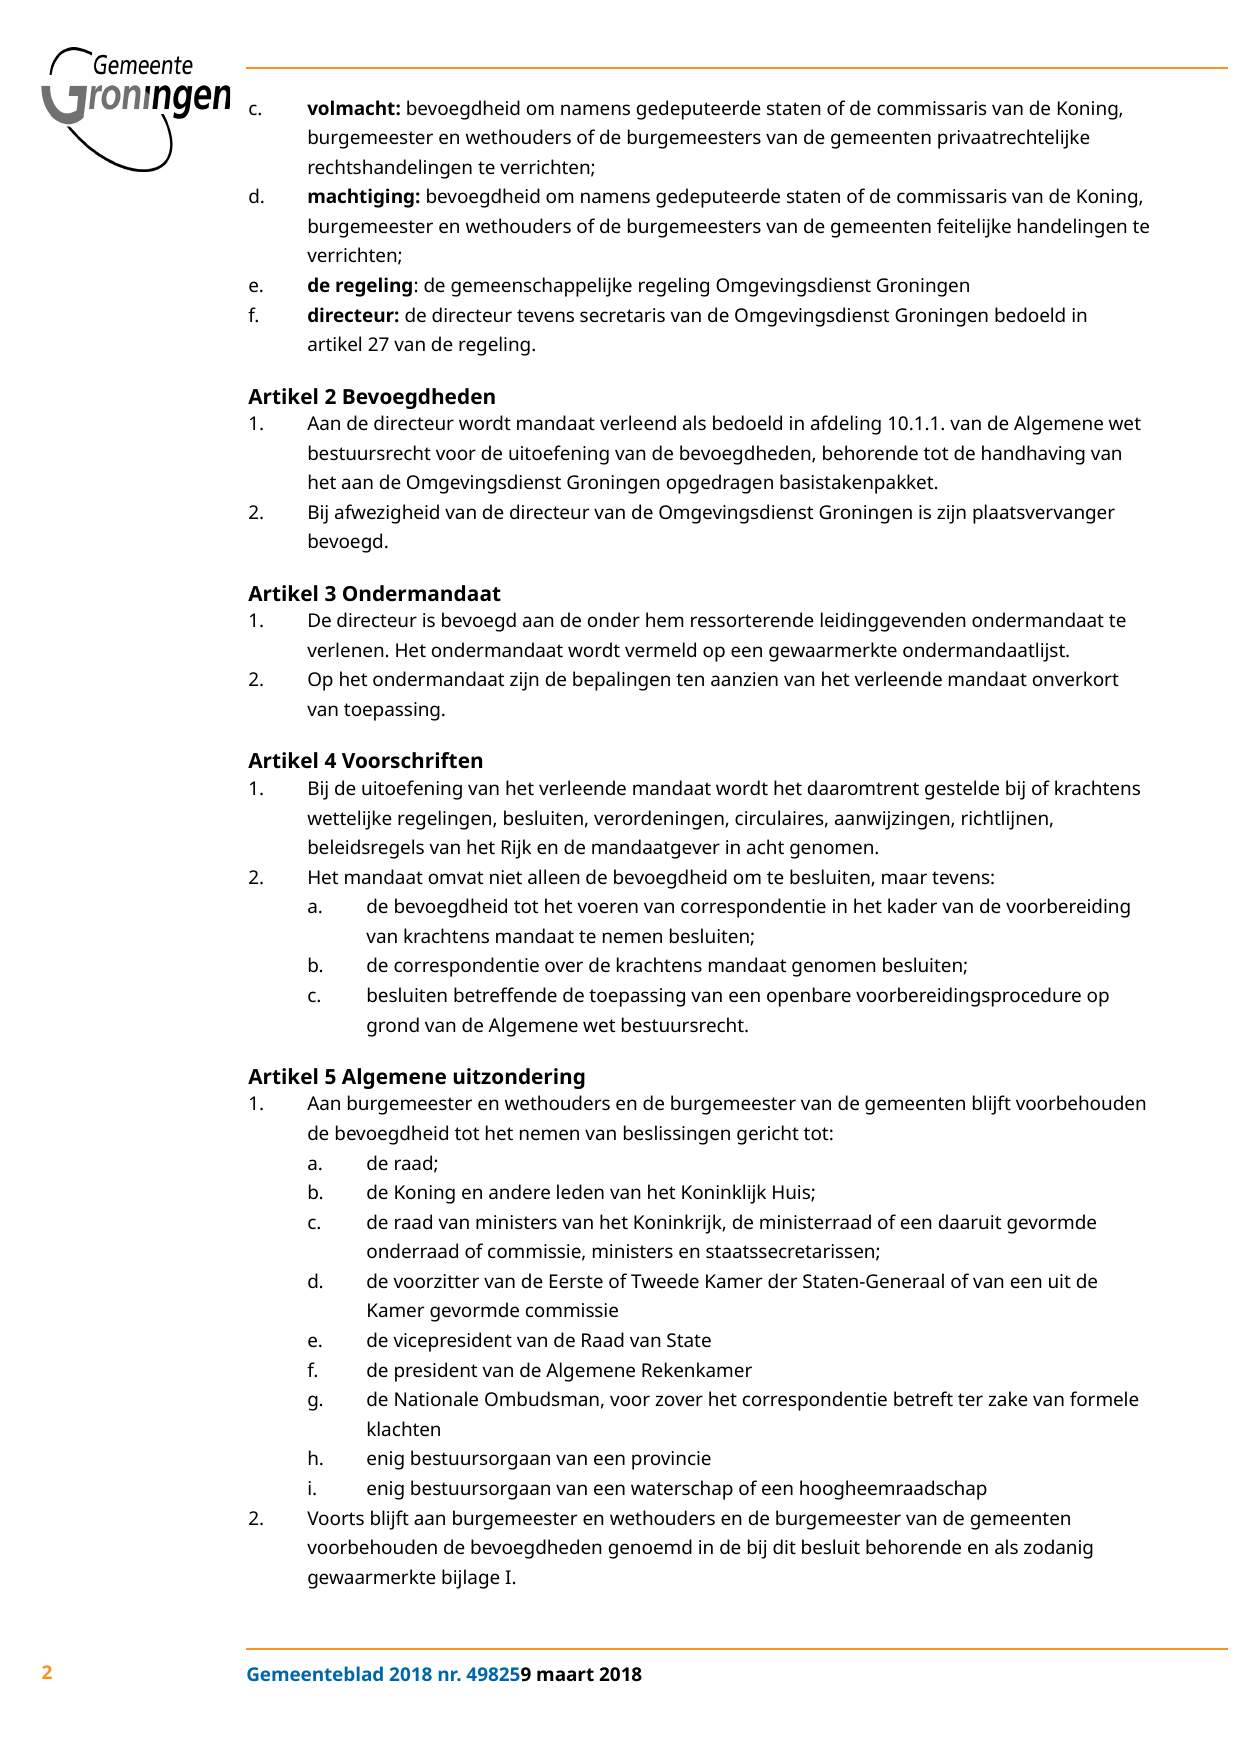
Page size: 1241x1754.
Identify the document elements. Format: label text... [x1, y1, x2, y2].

list de bevoegdheid tot het voeren van correspondentie in het kader van de voorbereiding van krachtens mandaat te nemen besluiten; [307, 893, 1152, 949]
list besluiten betreffende de toepassing van een openbare voorbereidingsprocedure op grond van de Algemene wet bestuursrecht. [307, 982, 1152, 1037]
list de president van de Algemene Rekenkamer [307, 1357, 1152, 1383]
list enig bestuursorgaan van een waterschap of een hoogheemraadschap [307, 1475, 1152, 1501]
picture [41, 47, 231, 172]
text Artikel 3 Ondermandaat [248, 579, 1152, 607]
list Bij afwezigheid van de directeur van de Omgevingsdienst Groningen is zijn plaatsvervanger bevoegd. [248, 499, 1152, 554]
list Op het ondermandaat zijn de bepalingen ten aanzien van het verleende mandaat onverkort van toepassing. [248, 667, 1152, 722]
list directeur: de directeur tevens secretaris van de Omgevingsdienst Groningen bedoeld in artikel 27 van de regeling. [248, 302, 1152, 357]
list Aan de directeur wordt mandaat verleend als bedoeld in afdeling 10.1.1. van de Algemene wet bestuursrecht voor de uitoefening van de bevoegdheden, behorende tot de handhaving van het aan de Omgevingsdienst Groningen opgedragen basistakenpakket. [248, 410, 1152, 495]
list Het mandaat omvat niet alleen de bevoegdheid om te besluiten, maar tevens: [248, 864, 1152, 889]
list de raad van ministers van het Koninkrijk, de ministerraad of een daaruit gevormde onderraad of commissie, ministers en staatssecretarissen; [307, 1209, 1152, 1264]
list de voorzitter van de Eerste of Tweede Kamer der Staten-Generaal of van een uit de Kamer gevormde commissie [307, 1268, 1152, 1323]
text Artikel 5 Algemene uitzondering [248, 1062, 1152, 1091]
list Bij de uitoefening van het verleende mandaat wordt het daaromtrent gestelde bij of krachtens wettelijke regelingen, besluiten, verordeningen, circulaires, aanwijzingen, richtlijnen, beleidsregels van het Rijk en de mandaatgever in acht genomen. [248, 775, 1152, 860]
list De directeur is bevoegd aan de onder hem ressorterende leidinggevenden ondermandaat te verlenen. Het ondermandaat wordt vermeld op een gewaarmerkte ondermandaatlijst. [248, 607, 1152, 663]
list Aan burgemeester en wethouders en de burgemeester van de gemeenten blijft voorbehouden de bevoegdheid tot het nemen van beslissingen gericht tot: [248, 1091, 1152, 1146]
list machtiging: bevoegdheid om namens gedeputeerde staten of de commissaris van de Koning, burgemeester en wethouders of de burgemeesters van de gemeenten feitelijke handelingen te verrichten; [248, 183, 1152, 268]
list Voorts blijft aan burgemeester en wethouders en de burgemeester van de gemeenten voorbehouden de bevoegdheden genoemd in de bij dit besluit behorende en als zodanig gewaarmerkte bijlage I. [248, 1505, 1152, 1590]
list de Koning en andere leden van het Koninklijk Huis; [307, 1179, 1152, 1205]
list de regeling: de gemeenschappelijke regeling Omgevingsdienst Groningen [248, 272, 1152, 298]
text Artikel 4 Voorschriften [248, 747, 1152, 775]
list enig bestuursorgaan van een provincie [307, 1446, 1152, 1471]
list de vicepresident van de Raad van State [307, 1327, 1152, 1353]
list de raad; [307, 1150, 1152, 1176]
text Artikel 2 Bevoegdheden [248, 382, 1152, 410]
list de Nationale Ombudsman, voor zover het correspondentie betreft ter zake van formele klachten [307, 1386, 1152, 1442]
list de correspondentie over de krachtens mandaat genomen besluiten; [307, 953, 1152, 978]
list volmacht: bevoegdheid om namens gedeputeerde staten of de commissaris van de Koning, burgemeester en wethouders of de burgemeesters van de gemeenten privaatrechtelijke rechtshandelingen te verrichten; [248, 95, 1152, 180]
